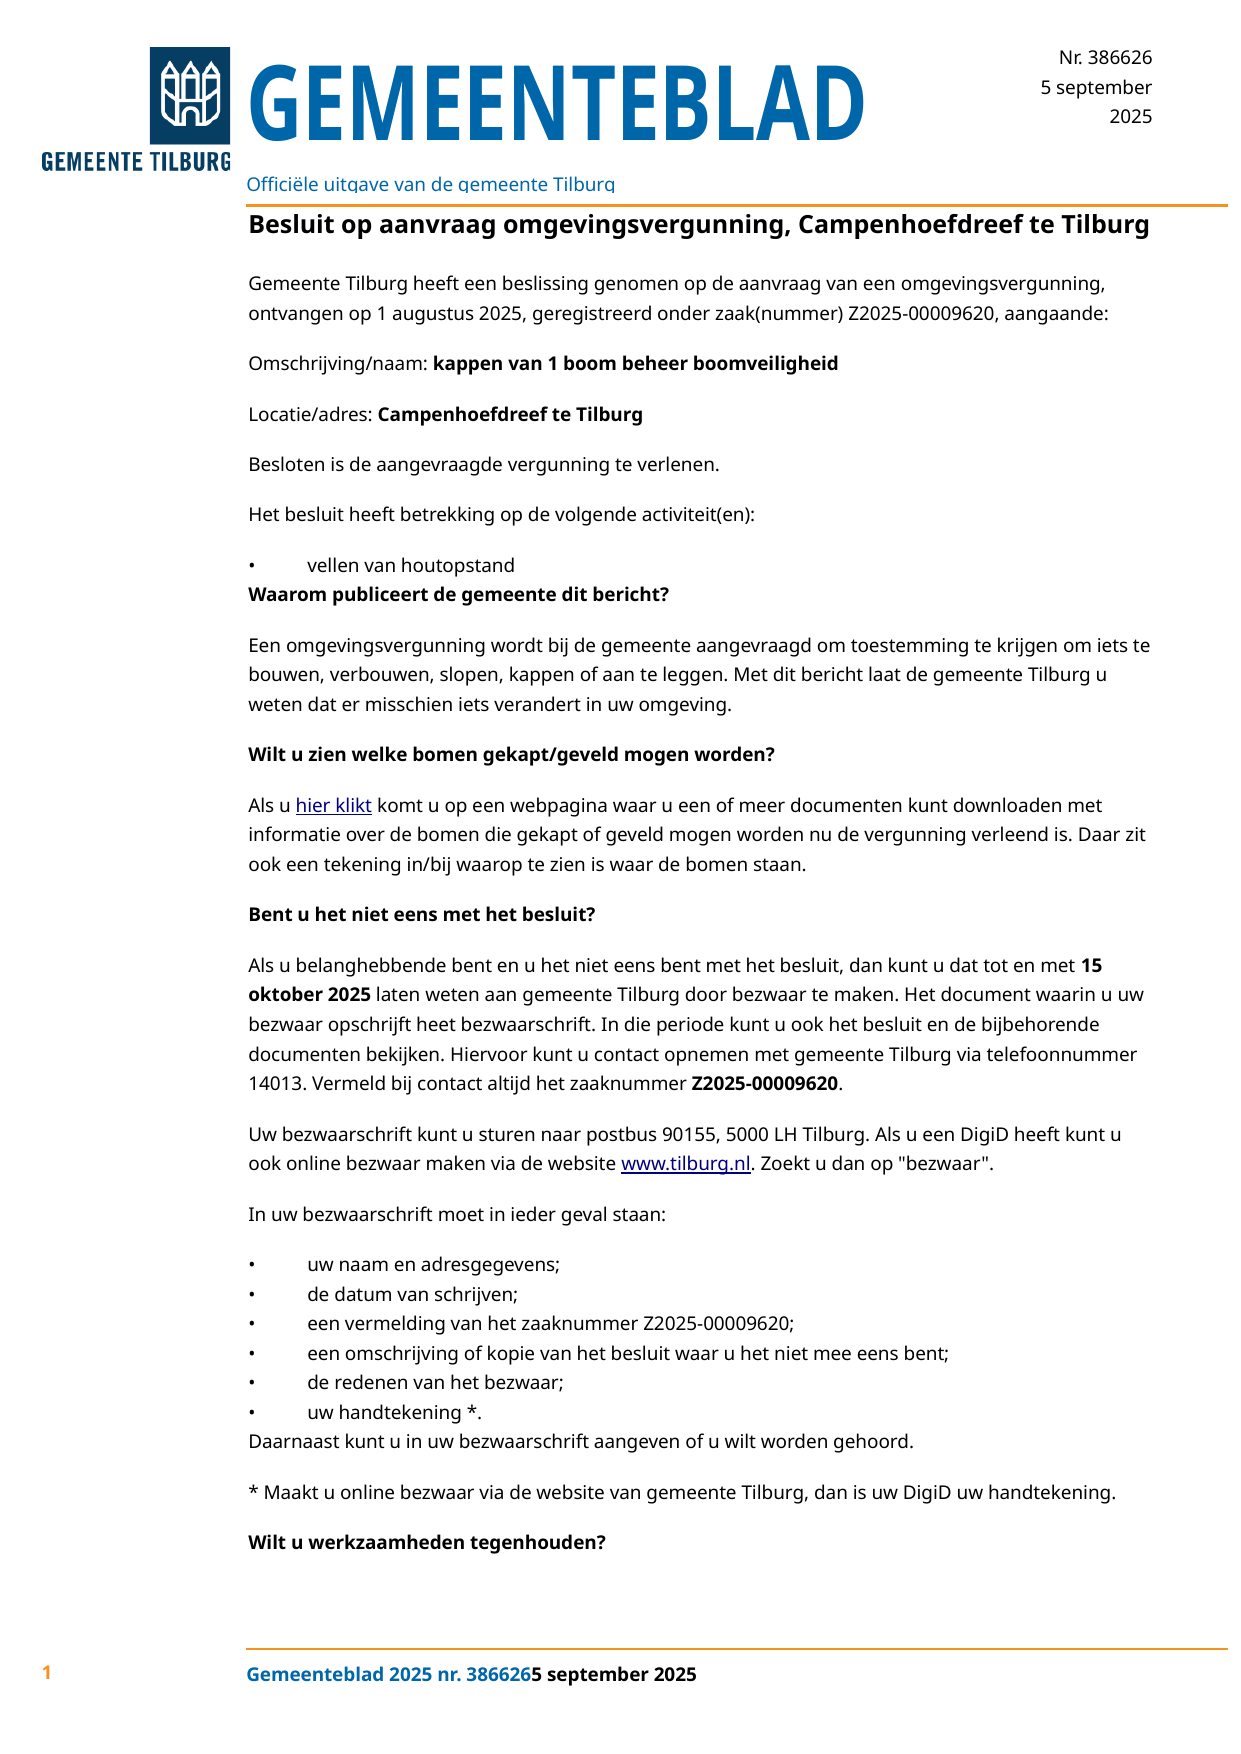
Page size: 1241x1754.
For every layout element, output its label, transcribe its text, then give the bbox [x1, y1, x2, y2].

text Wilt u werkzaamheden tegenhouden? [248, 1529, 1152, 1555]
text Waarom publiceert de gemeente dit bericht? [248, 582, 1152, 607]
list uw naam en adresgegevens; [248, 1251, 1152, 1277]
text Omschrijving/naam: kappen van 1 boom beheer boomveiligheid [248, 350, 1152, 376]
text Het besluit heeft betrekking op de volgende activiteit(en): [248, 502, 1152, 527]
text Daarnaast kunt u in uw bezwaarschrift aangeven of u wilt worden gehoord. [248, 1429, 1152, 1454]
text Locatie/adres: Campenhoefdreef te Tilburg [248, 401, 1152, 426]
text Gemeente Tilburg heeft een beslissing genomen op de aanvraag van een omgevingsvergunning, ontvangen op 1 augustus 2025, geregistreerd onder zaak(nummer) Z2025-00009620, aangaande: [248, 270, 1152, 326]
list de redenen van het bezwaar; [248, 1369, 1152, 1395]
text In uw bezwaarschrift moet in ieder geval staan: [248, 1201, 1152, 1226]
list vellen van houtopstand [248, 552, 1152, 578]
text Als u belanghebbende bent en u het niet eens bent met het besluit, dan kunt u dat tot en met 15 oktober 2025 laten weten aan gemeente Tilburg door bezwaar te maken. Het document waarin u uw bezwaar opschrijft heet bezwaarschrift. In die periode kunt u ook het besluit en de bijbehorende documenten bekijken. Hiervoor kunt u contact opnemen met gemeente Tilburg via telefoonnummer 14013. Vermeld bij contact altijd het zaaknummer Z2025-00009620. [248, 952, 1152, 1096]
text Wilt u zien welke bomen gekapt/geveld mogen worden? [248, 742, 1152, 767]
text Een omgevingsvergunning wordt bij de gemeente aangevraagd om toestemming te krijgen om iets te bouwen, verbouwen, slopen, kappen of aan te leggen. Met dit bericht laat de gemeente Tilburg u weten dat er misschien iets verandert in uw omgeving. [248, 632, 1152, 717]
picture [41, 47, 231, 172]
text Besluit op aanvraag omgevingsvergunning, Campenhoefdreef te Tilburg [248, 207, 1152, 241]
text Als u hier klikt komt u op een webpagina waar u een of meer documenten kunt downloaden met informatie over de bomen die gekapt of geveld mogen worden nu de vergunning verleend is. Daar zit ook een tekening in/bij waarop te zien is waar de bomen staan. [248, 792, 1152, 877]
list de datum van schrijven; [248, 1281, 1152, 1306]
list een omschrijving of kopie van het besluit waar u het niet mee eens bent; [248, 1340, 1152, 1366]
text Bent u het niet eens met het besluit? [248, 902, 1152, 927]
list uw handtekening *. [248, 1399, 1152, 1425]
text Besloten is de aangevraagde vergunning te verlenen. [248, 451, 1152, 477]
text * Maakt u online bezwaar via de website van gemeente Tilburg, dan is uw DigiD uw handtekening. [248, 1479, 1152, 1505]
list een vermelding van het zaaknummer Z2025-00009620; [248, 1310, 1152, 1336]
text Uw bezwaarschrift kunt u sturen naar postbus 90155, 5000 LH Tilburg. Als u een DigiD heeft kunt u ook online bezwaar maken via de website www.tilburg.nl. Zoekt u dan op "bezwaar". [248, 1121, 1152, 1176]
